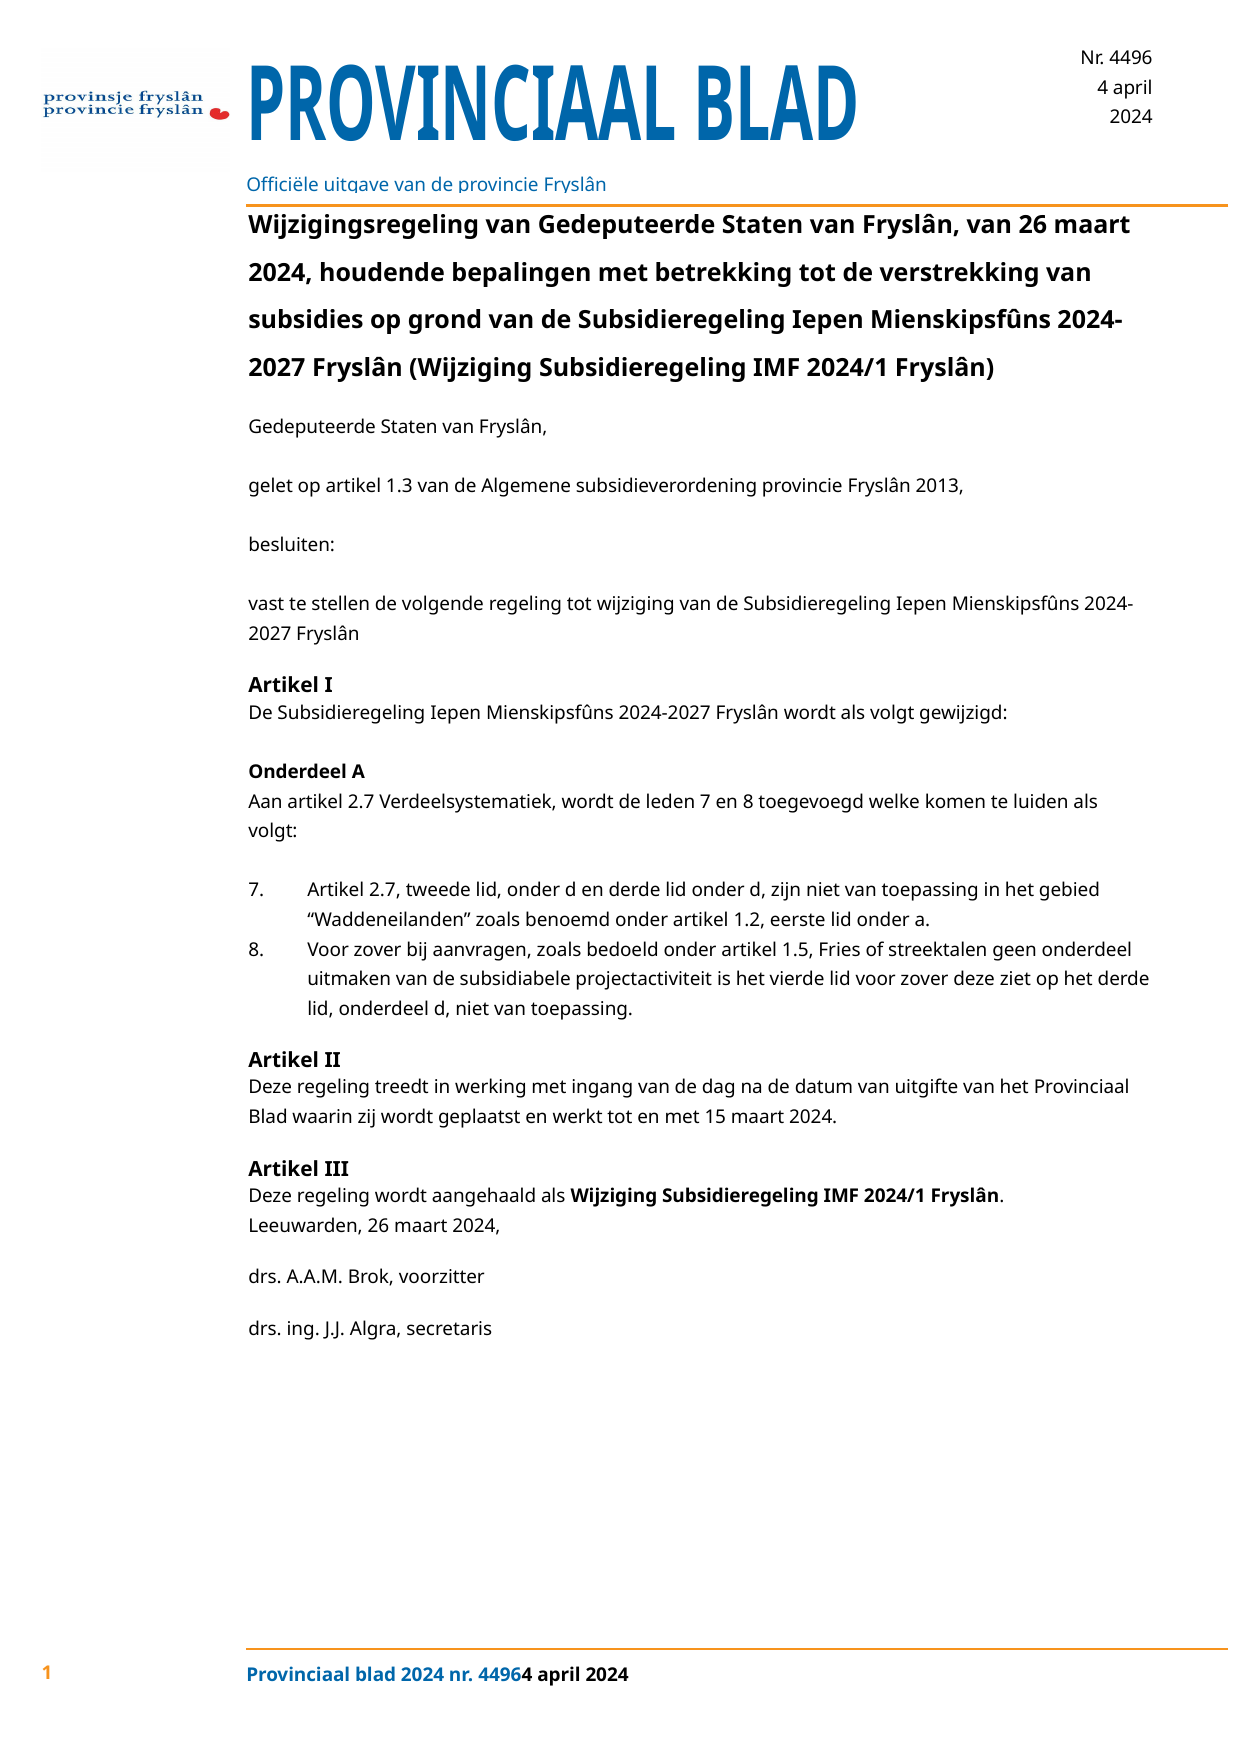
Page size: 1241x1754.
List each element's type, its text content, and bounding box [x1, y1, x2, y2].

text Artikel II [248, 1045, 1152, 1074]
text Onderdeel A [248, 758, 1152, 784]
text vast te stellen de volgende regeling tot wijziging van de Subsidieregeling Iepen Mienskipsfûns 2024-2027 Fryslân [248, 591, 1152, 646]
text Deze regeling wordt aangehaald als Wijziging Subsidieregeling IMF 2024/1 Fryslân. [248, 1182, 1152, 1208]
text De Subsidieregeling Iepen Mienskipsfûns 2024-2027 Fryslân wordt als volgt gewijzigd: [248, 699, 1152, 725]
text gelet op artikel 1.3 van de Algemene subsidieverordening provincie Fryslân 2013, [248, 472, 1152, 498]
text Artikel III [248, 1154, 1152, 1182]
text Wijzigingsregeling van Gedeputeerde Staten van Fryslân, van 26 maart 2024, houdende bepalingen met betrekking tot de verstrekking van subsidies op grond van de Subsidieregeling Iepen Mienskipsfûns 2024-2027 Fryslân (Wijziging Subsidieregeling IMF 2024/1 Fryslân) [248, 207, 1152, 384]
text Leeuwarden, 26 maart 2024, [248, 1212, 1152, 1237]
text Aan artikel 2.7 Verdeelsystematiek, wordt de leden 7 en 8 toegevoegd welke komen te luiden als volgt: [248, 788, 1152, 843]
text drs. A.A.M. Brok, voorzitter [248, 1263, 1152, 1289]
text besluiten: [248, 531, 1152, 557]
list Artikel 2.7, tweede lid, onder d en derde lid onder d, zijn niet van toepassing in het gebied “Waddeneilanden” zoals benoemd onder artikel 1.2, eerste lid onder a. [248, 877, 1152, 932]
text drs. ing. J.J. Algra, secretaris [248, 1315, 1152, 1340]
picture [41, 47, 231, 172]
text Deze regeling treedt in werking met ingang van de dag na de datum van uitgifte van het Provinciaal Blad waarin zij wordt geplaatst en werkt tot en met 15 maart 2024. [248, 1074, 1152, 1129]
list Voor zover bij aanvragen, zoals bedoeld onder artikel 1.5, Fries of streektalen geen onderdeel uitmaken van de subsidiabele projectactiviteit is het vierde lid voor zover deze ziet op het derde lid, onderdeel d, niet van toepassing. [248, 936, 1152, 1021]
text Artikel I [248, 671, 1152, 699]
text Gedeputeerde Staten van Fryslân, [248, 413, 1152, 439]
